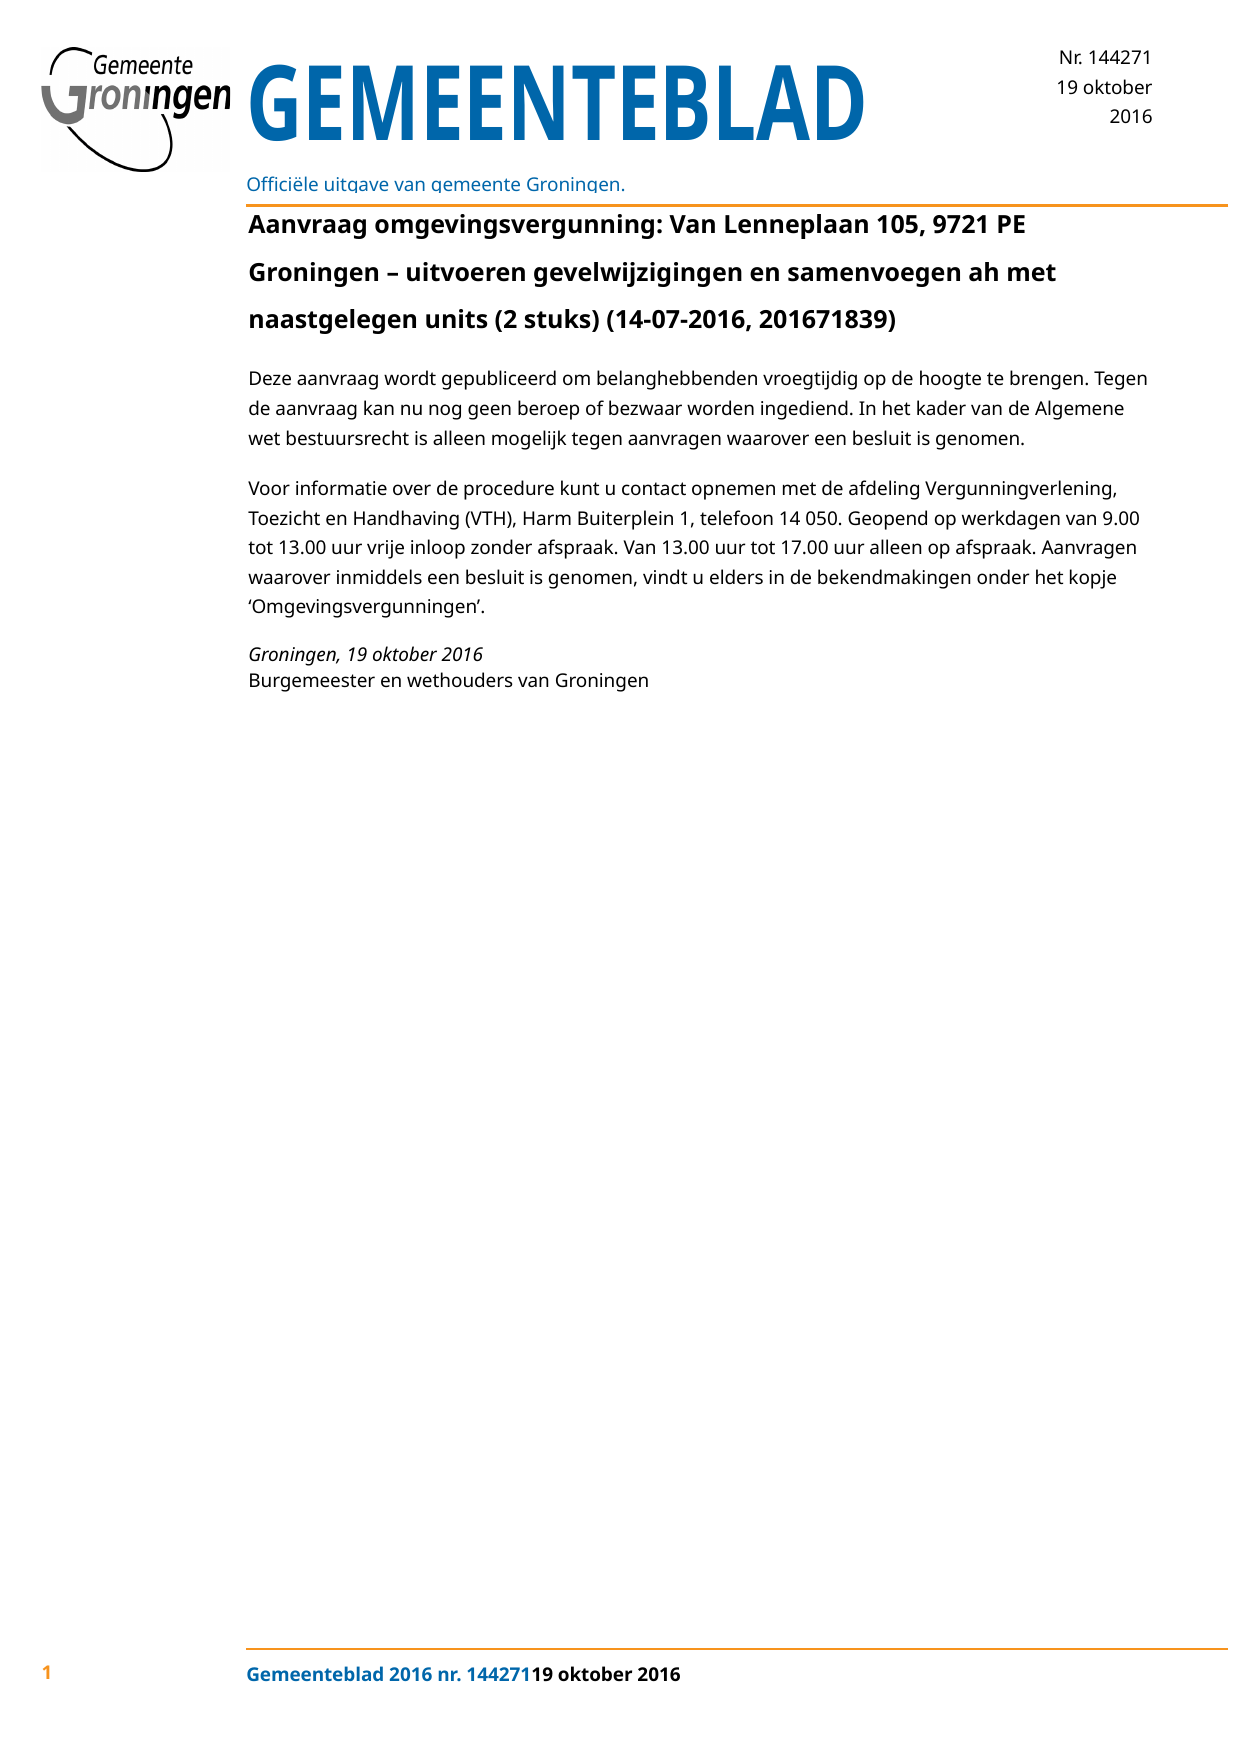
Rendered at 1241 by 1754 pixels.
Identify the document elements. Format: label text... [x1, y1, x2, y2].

picture [41, 47, 231, 172]
text Voor informatie over de procedure kunt u contact opnemen met de afdeling Vergunningverlening, Toezicht en Handhaving (VTH), Harm Buiterplein 1, telefoon 14 050. Geopend op werkdagen van 9.00 tot 13.00 uur vrije inloop zonder afspraak. Van 13.00 uur tot 17.00 uur alleen op afspraak. Aanvragen waarover inmiddels een besluit is genomen, vindt u elders in de bekendmakingen onder het kopje ‘Omgevingsvergunningen’. [248, 475, 1152, 619]
text Aanvraag omgevingsvergunning: Van Lenneplaan 105, 9721 PE Groningen – uitvoeren gevelwijzigingen en samenvoegen ah met naastgelegen units (2 stuks) (14-07-2016, 201671839) [248, 207, 1152, 336]
text Deze aanvraag wordt gepubliceerd om belanghebbenden vroegtijdig op de hoogte te brengen. Tegen de aanvraag kan nu nog geen beroep of bezwaar worden ingediend. In het kader van de Algemene wet bestuursrecht is alleen mogelijk tegen aanvragen waarover een besluit is genomen. [248, 366, 1152, 450]
text Burgemeester en wethouders van Groningen [248, 667, 1152, 693]
text Groningen, 19 oktober 2016 [248, 641, 1152, 667]
